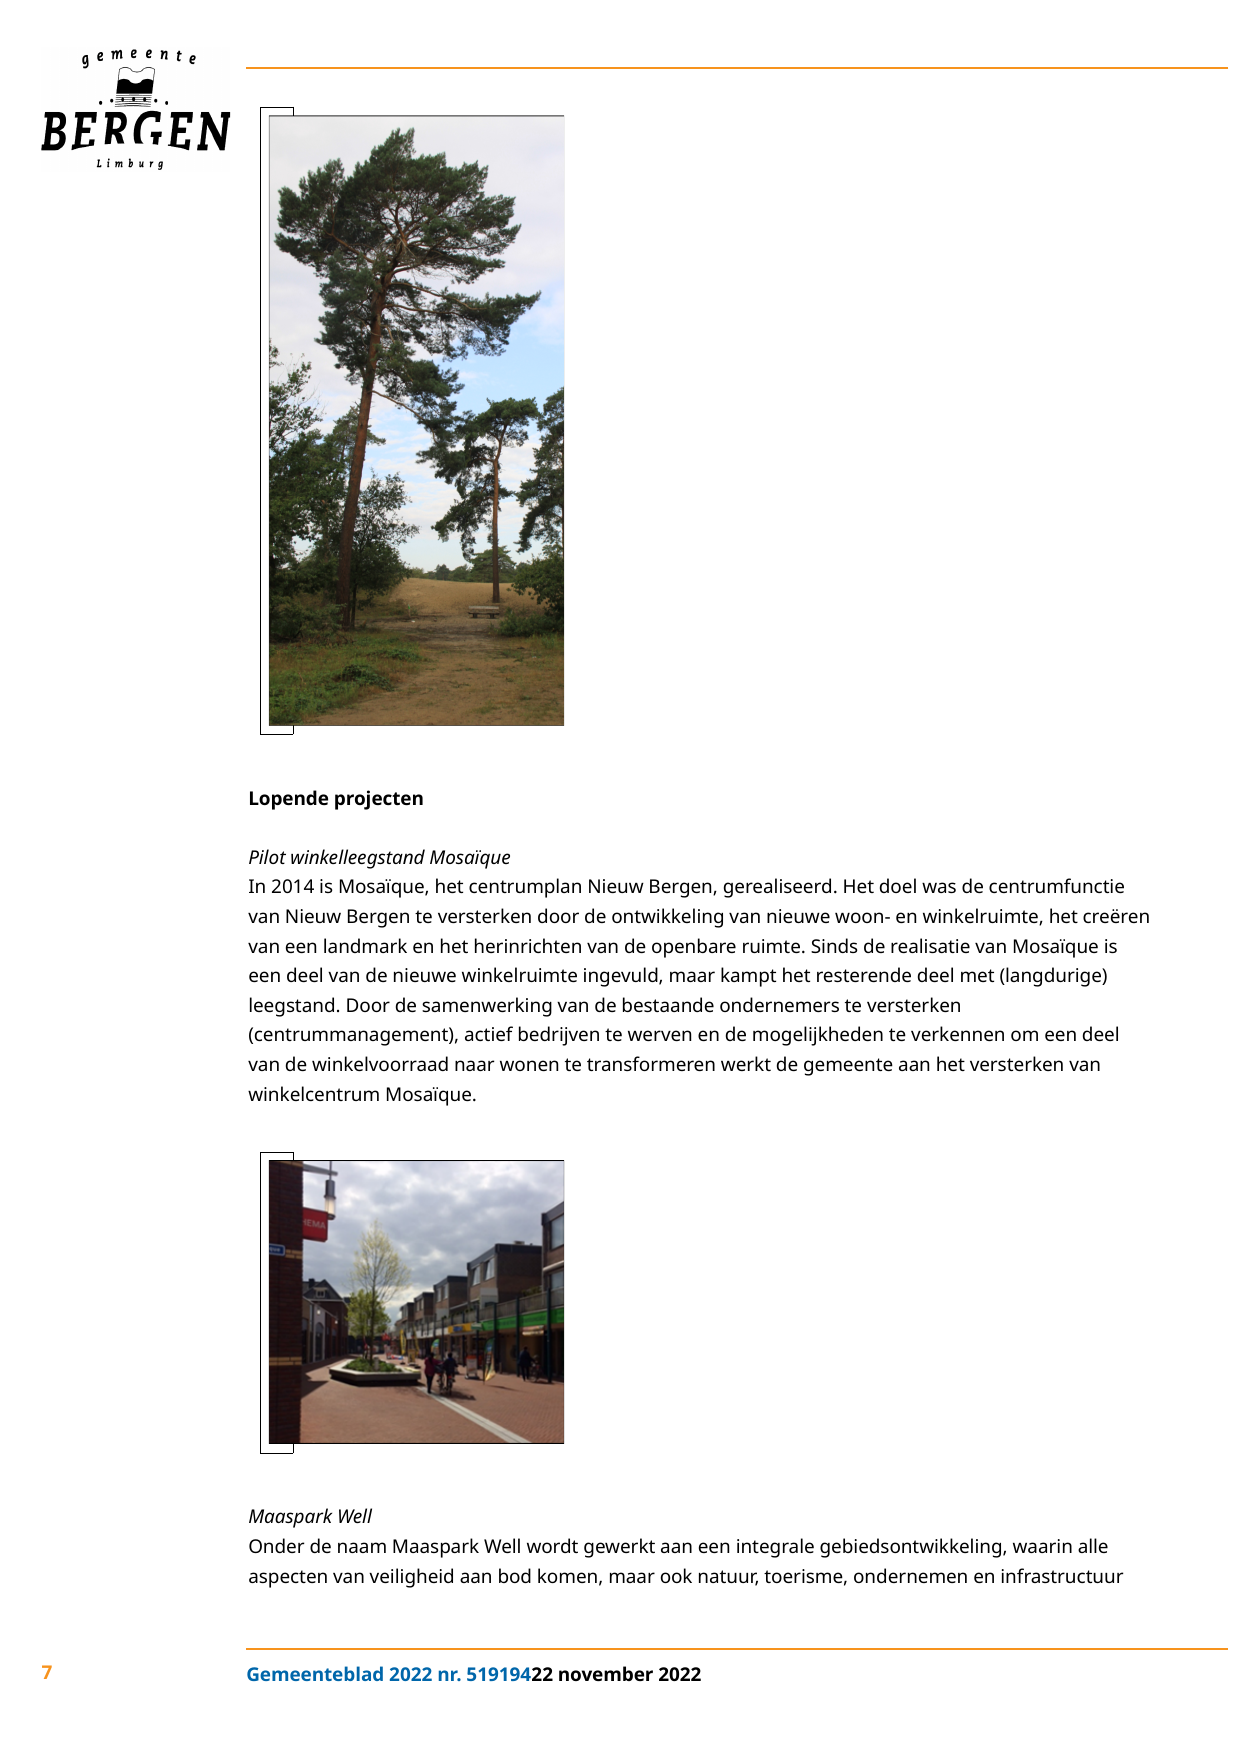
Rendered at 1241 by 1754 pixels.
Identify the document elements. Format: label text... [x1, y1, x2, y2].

text In 2014 is Mosaïque, het centrumplan Nieuw Bergen, gerealiseerd. Het doel was de centrumfunctie van Nieuw Bergen te versterken door de ontwikkeling van nieuwe woon- en winkelruimte, het creëren van een landmark en het herinrichten van de openbare ruimte. Sinds de realisatie van Mosaïque is een deel van de nieuwe winkelruimte ingevuld, maar kampt het resterende deel met (langdurige) leegstand. Door de samenwerking van de bestaande ondernemers te versterken (centrummanagement), actief bedrijven te werven en de mogelijkheden te verkennen om een deel van de winkelvoorraad naar wonen te transformeren werkt de gemeente aan het versterken van winkelcentrum Mosaïque. [248, 874, 1152, 1107]
text Pilot winkelleegstand Mosaïque [248, 844, 1152, 870]
text Lopende projecten [248, 785, 1152, 811]
picture [268, 1160, 565, 1444]
picture [268, 115, 565, 726]
picture [41, 47, 231, 172]
text Onder de naam Maaspark Well wordt gewerkt aan een integrale gebiedsontwikkeling, waarin alle aspecten van veiligheid aan bod komen, maar ook natuur, toerisme, ondernemen en infrastructuur [248, 1533, 1152, 1588]
text Maaspark Well [248, 1504, 1152, 1529]
